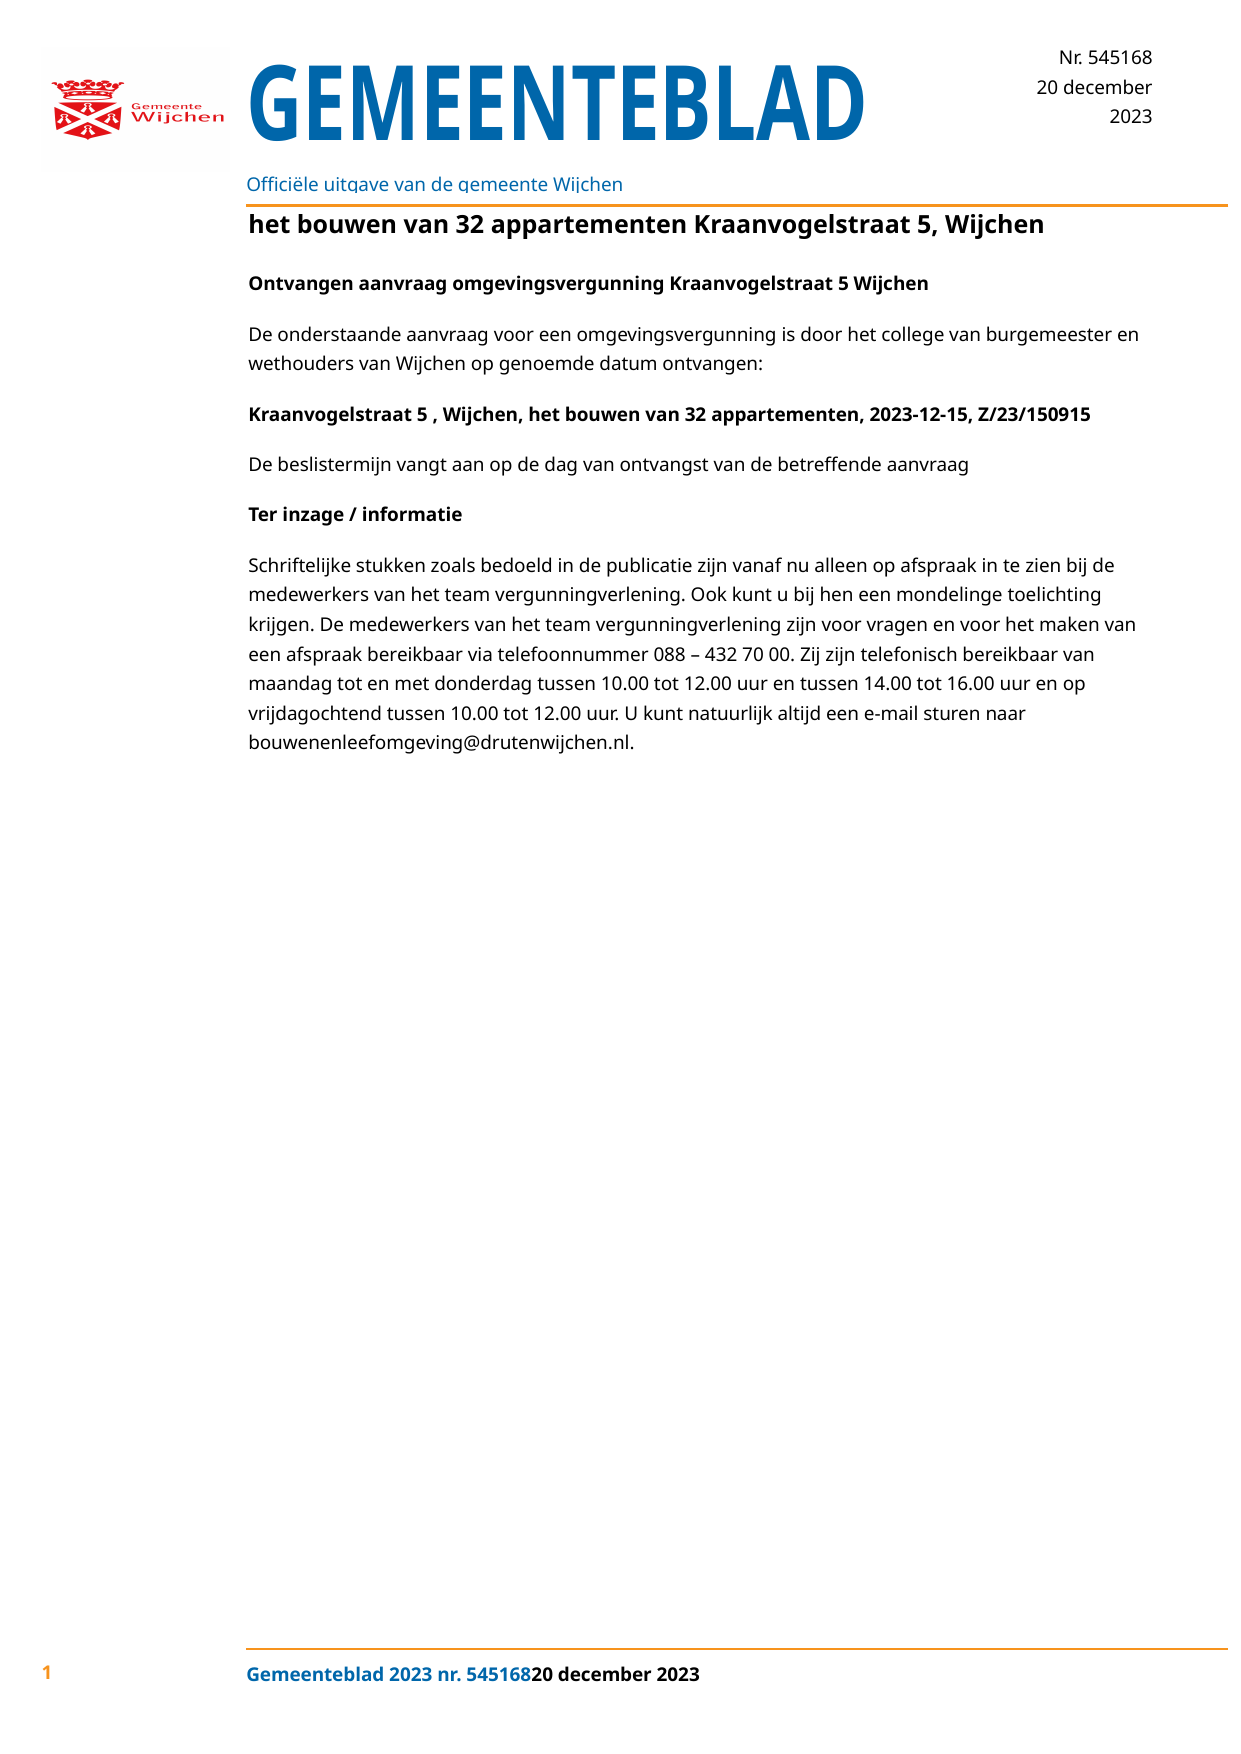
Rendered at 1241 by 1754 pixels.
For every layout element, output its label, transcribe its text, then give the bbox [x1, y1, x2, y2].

text Ter inzage / informatie [248, 502, 1152, 527]
text Kraanvogelstraat 5 , Wijchen, het bouwen van 32 appartementen, 2023-12-15, Z/23/150915 [248, 401, 1152, 426]
text De onderstaande aanvraag voor een omgevingsvergunning is door het college van burgemeester en wethouders van Wijchen op genoemde datum ontvangen: [248, 321, 1152, 376]
text Ontvangen aanvraag omgevingsvergunning Kraanvogelstraat 5 Wijchen [248, 270, 1152, 296]
text het bouwen van 32 appartementen Kraanvogelstraat 5, Wijchen [248, 207, 1152, 241]
text Schriftelijke stukken zoals bedoeld in de publicatie zijn vanaf nu alleen op afspraak in te zien bij de medewerkers van het team vergunningverlening. Ook kunt u bij hen een mondelinge toelichting krijgen. De medewerkers van het team vergunningverlening zijn voor vragen en voor het maken van een afspraak bereikbaar via telefoonnummer 088 – 432 70 00. Zij zijn telefonisch bereikbaar van maandag tot en met donderdag tussen 10.00 tot 12.00 uur en tussen 14.00 tot 16.00 uur en op vrijdagochtend tussen 10.00 tot 12.00 uur. U kunt natuurlijk altijd een e-mail sturen naar bouwenenleefomgeving@drutenwijchen.nl. [248, 552, 1152, 755]
text De beslistermijn vangt aan op de dag van ontvangst van de betreffende aanvraag [248, 451, 1152, 477]
picture [41, 47, 231, 172]
